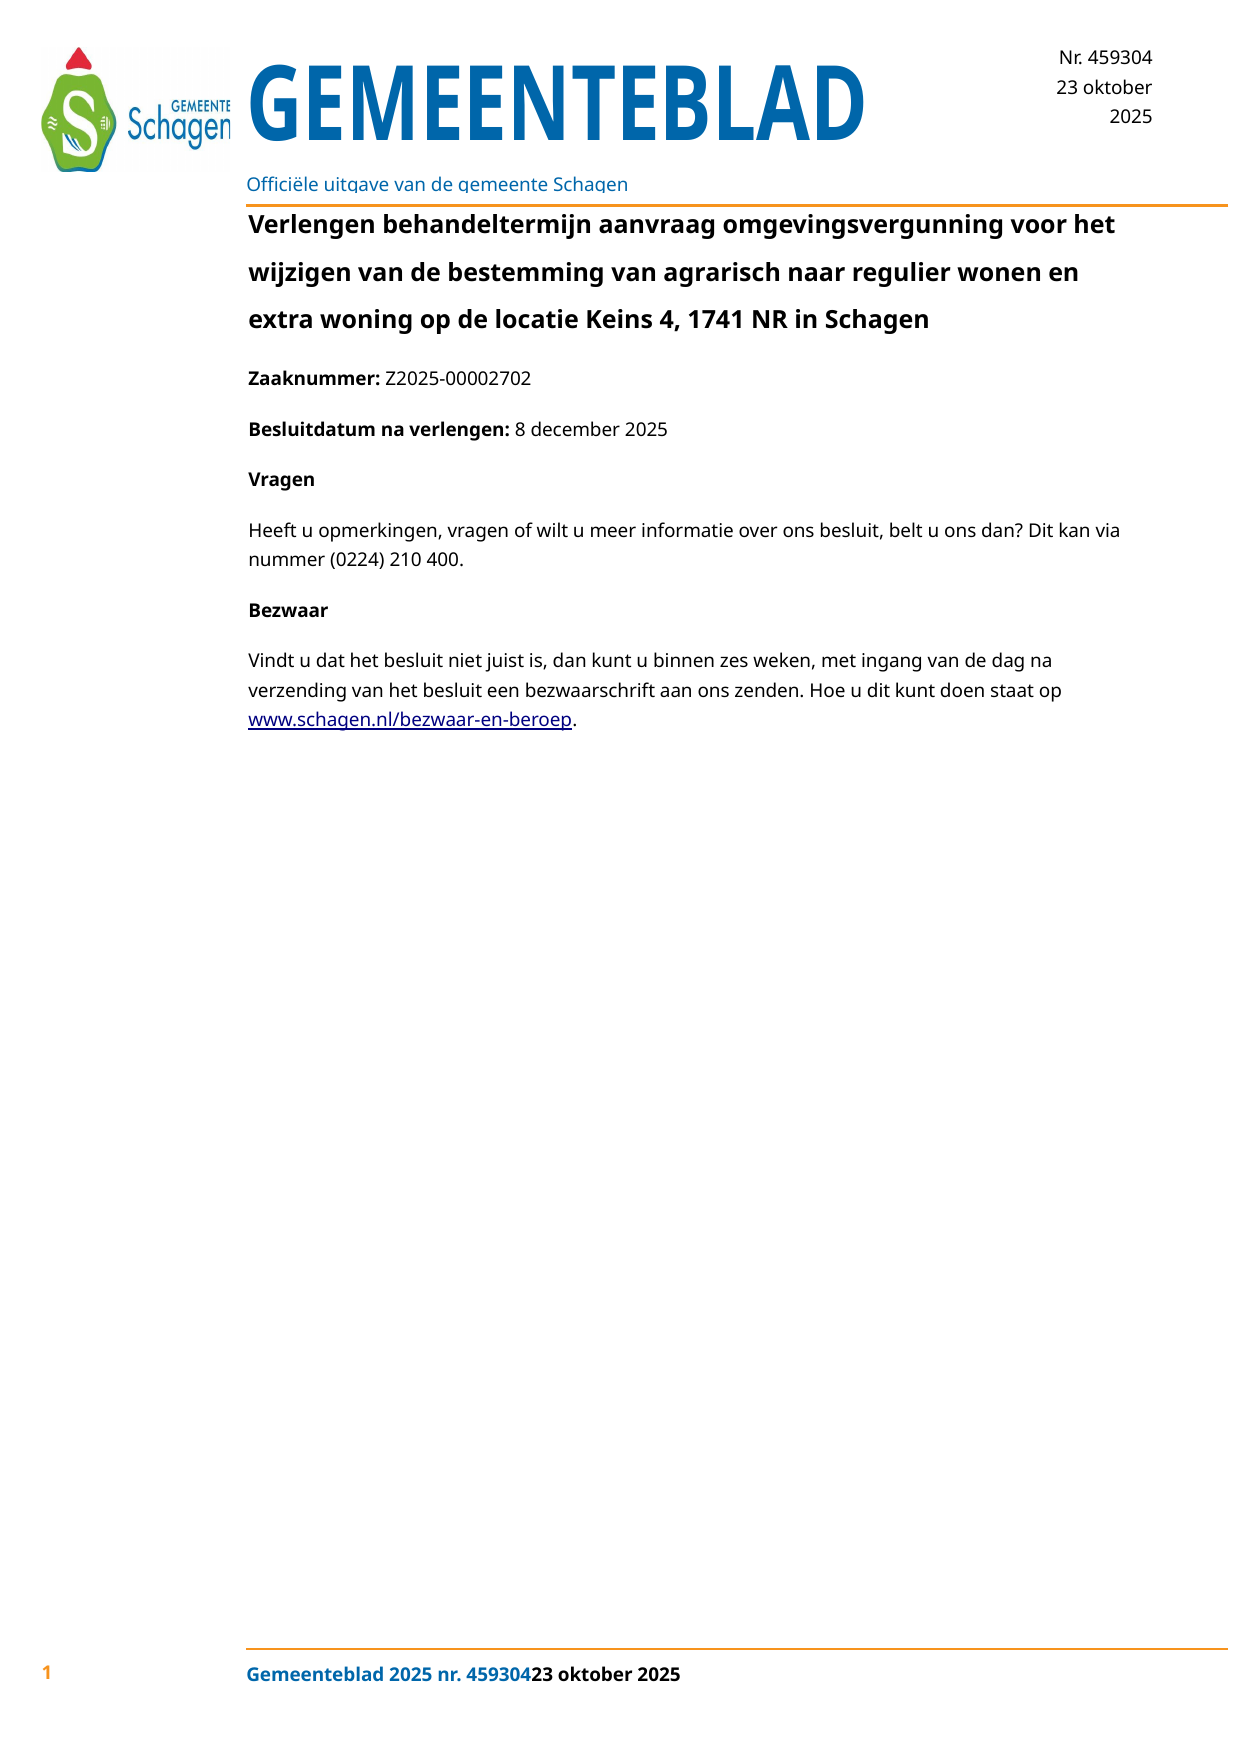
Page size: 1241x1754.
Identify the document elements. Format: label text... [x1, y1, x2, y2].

text Vragen [248, 466, 1152, 492]
text Vindt u dat het besluit niet juist is, dan kunt u binnen zes weken, met ingang van de dag na verzending van het besluit een bezwaarschrift aan ons zenden. Hoe u dit kunt doen staat op www.schagen.nl/bezwaar-en-beroep. [248, 647, 1152, 732]
picture [41, 47, 231, 172]
text Besluitdatum na verlengen: 8 december 2025 [248, 416, 1152, 442]
text Heeft u opmerkingen, vragen of wilt u meer informatie over ons besluit, belt u ons dan? Dit kan via nummer (0224) 210 400. [248, 517, 1152, 572]
text Zaaknummer: Z2025-00002702 [248, 366, 1152, 391]
text Verlengen behandeltermijn aanvraag omgevingsvergunning voor het wijzigen van de bestemming van agrarisch naar regulier wonen en extra woning op de locatie Keins 4, 1741 NR in Schagen [248, 207, 1152, 336]
text Bezwaar [248, 597, 1152, 622]
